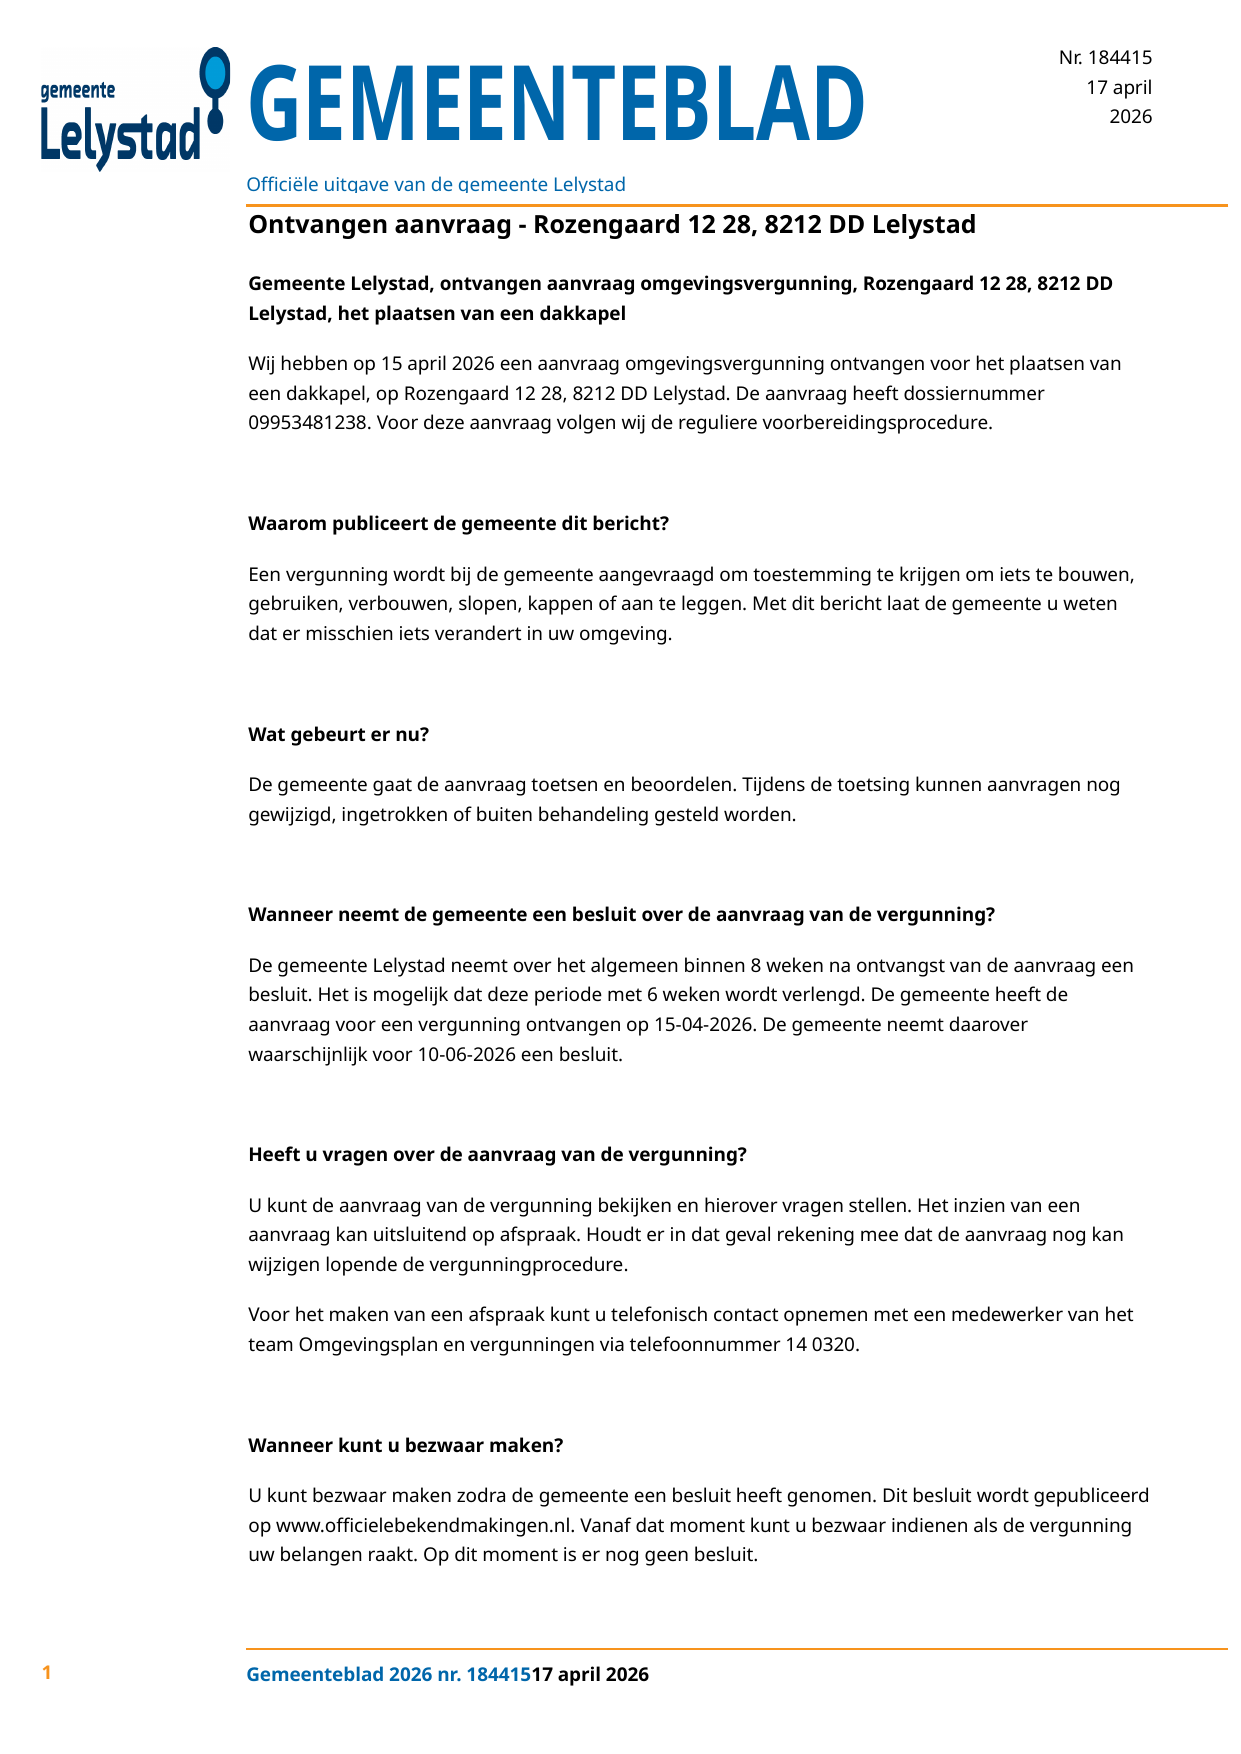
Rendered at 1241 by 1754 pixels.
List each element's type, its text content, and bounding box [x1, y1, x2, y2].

text Waarom publiceert de gemeente dit bericht? [248, 510, 1152, 536]
text Wat gebeurt er nu? [248, 721, 1152, 746]
text Gemeente Lelystad, ontvangen aanvraag omgevingsvergunning, Rozengaard 12 28, 8212 DD Lelystad, het plaatsen van een dakkapel [248, 270, 1152, 326]
text Wanneer kunt u bezwaar maken? [248, 1432, 1152, 1458]
picture [41, 47, 231, 172]
text De gemeente Lelystad neemt over het algemeen binnen 8 weken na ontvangst van de aanvraag een besluit. Het is mogelijk dat deze periode met 6 weken wordt verlengd. De gemeente heeft de aanvraag voor een vergunning ontvangen op 15-04-2026. De gemeente neemt daarover waarschijnlijk voor 10-06-2026 een besluit. [248, 952, 1152, 1066]
text U kunt de aanvraag van de vergunning bekijken en hierover vragen stellen. Het inzien van een aanvraag kan uitsluitend op afspraak. Houdt er in dat geval rekening mee dat de aanvraag nog kan wijzigen lopende de vergunningprocedure. [248, 1192, 1152, 1277]
text U kunt bezwaar maken zodra de gemeente een besluit heeft genomen. Dit besluit wordt gepubliceerd op www.officielebekendmakingen.nl. Vanaf dat moment kunt u bezwaar indienen als de vergunning uw belangen raakt. Op dit moment is er nog geen besluit. [248, 1482, 1152, 1567]
text Wanneer neemt de gemeente een besluit over de aanvraag van de vergunning? [248, 902, 1152, 927]
text De gemeente gaat de aanvraag toetsen en beoordelen. Tijdens de toetsing kunnen aanvragen nog gewijzigd, ingetrokken of buiten behandeling gesteld worden. [248, 771, 1152, 826]
text Heeft u vragen over de aanvraag van de vergunning? [248, 1142, 1152, 1167]
text Voor het maken van een afspraak kunt u telefonisch contact opnemen met een medewerker van het team Omgevingsplan en vergunningen via telefoonnummer 14 0320. [248, 1302, 1152, 1357]
text Ontvangen aanvraag - Rozengaard 12 28, 8212 DD Lelystad [248, 207, 1152, 241]
text Een vergunning wordt bij de gemeente aangevraagd om toestemming te krijgen om iets te bouwen, gebruiken, verbouwen, slopen, kappen of aan te leggen. Met dit bericht laat de gemeente u weten dat er misschien iets verandert in uw omgeving. [248, 561, 1152, 646]
text Wij hebben op 15 april 2026 een aanvraag omgevingsvergunning ontvangen voor het plaatsen van een dakkapel, op Rozengaard 12 28, 8212 DD Lelystad. De aanvraag heeft dossiernummer 09953481238. Voor deze aanvraag volgen wij de reguliere voorbereidingsprocedure. [248, 350, 1152, 435]
